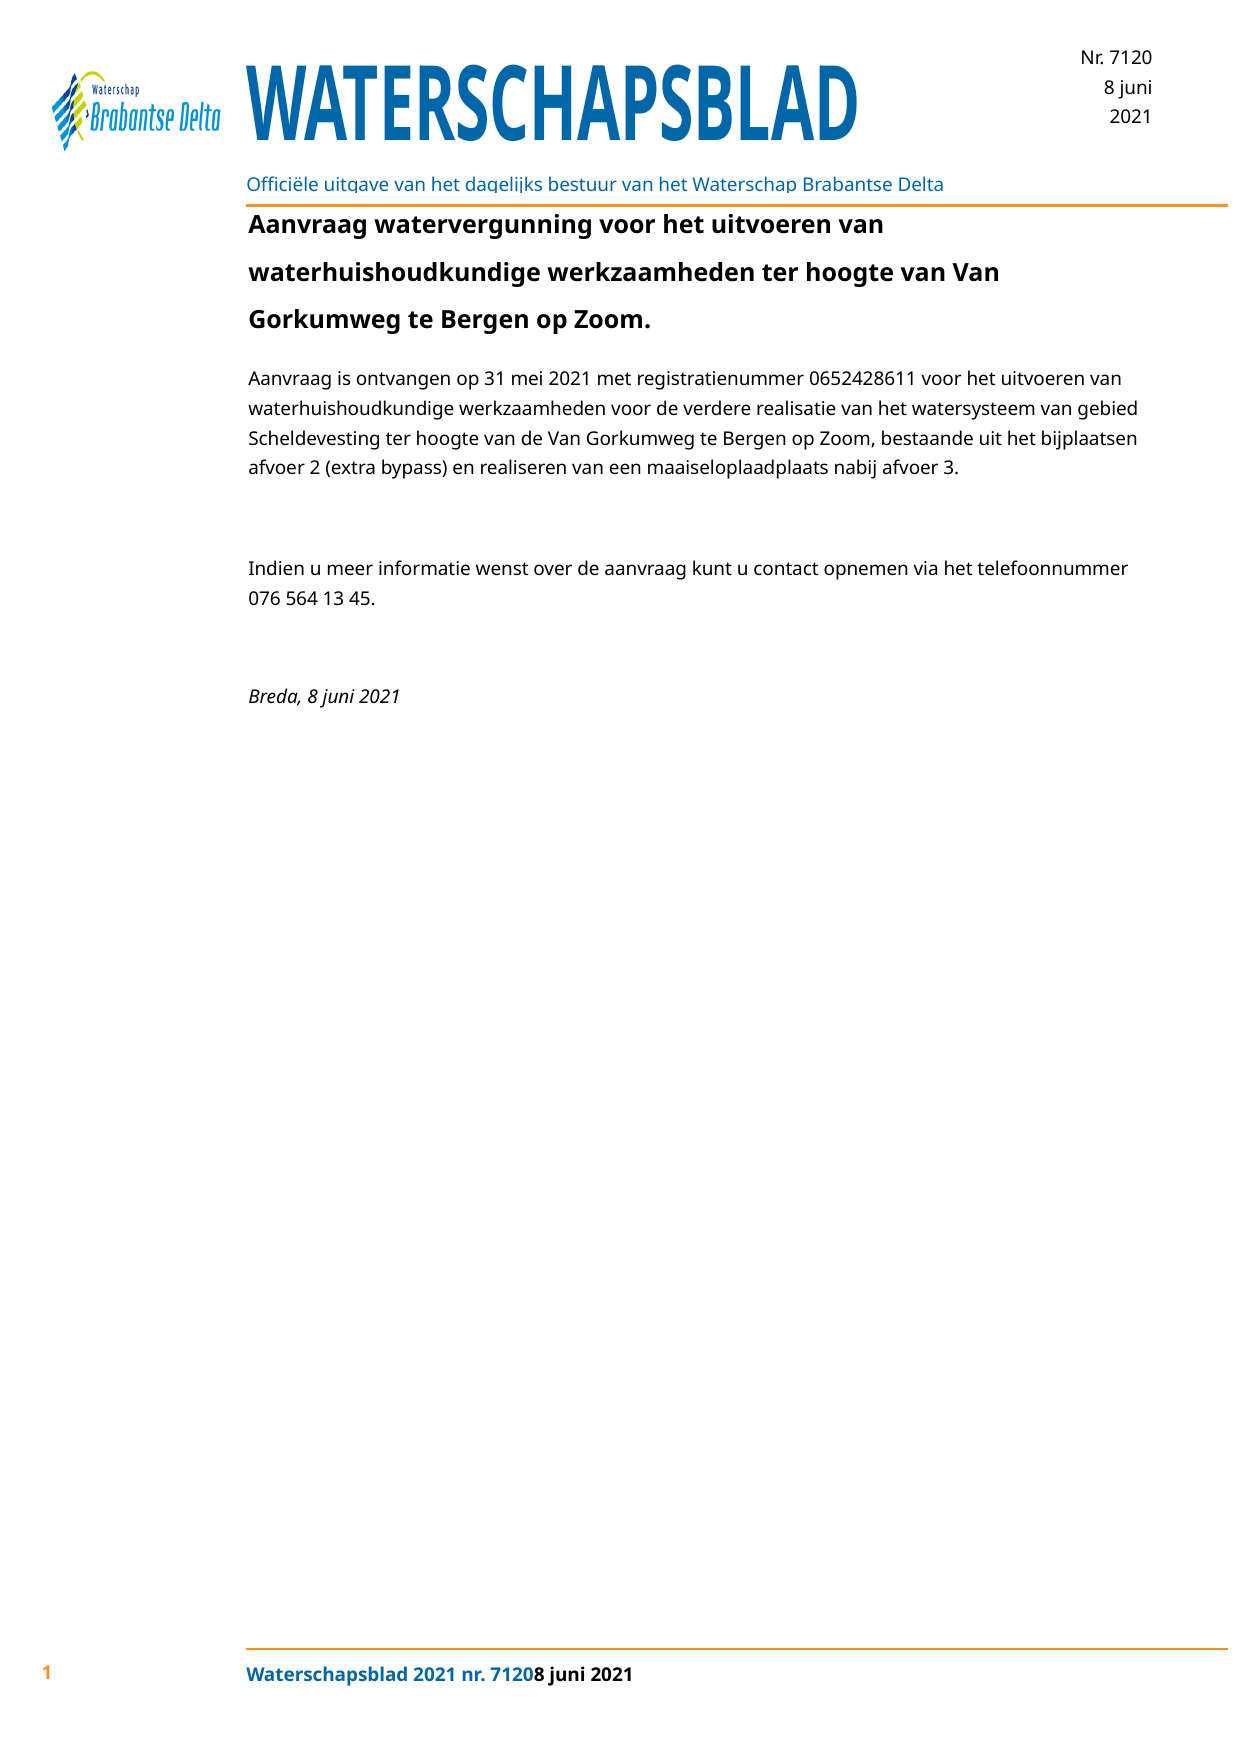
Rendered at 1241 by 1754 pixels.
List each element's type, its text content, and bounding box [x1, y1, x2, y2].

text Breda, 8 juni 2021 [248, 683, 1152, 709]
text Aanvraag is ontvangen op 31 mei 2021 met registratienummer 0652428611 voor het uitvoeren van waterhuishoudkundige werkzaamheden voor de verdere realisatie van het watersysteem van gebied Scheldevesting ter hoogte van de Van Gorkumweg te Bergen op Zoom, bestaande uit het bijplaatsen afvoer 2 (extra bypass) en realiseren van een maaiseloplaadplaats nabij afvoer 3. [248, 366, 1152, 480]
text Indien u meer informatie wenst over de aanvraag kunt u contact opnemen via het telefoonnummer 076 564 13 45. [248, 555, 1152, 610]
picture [41, 47, 231, 172]
text Aanvraag watervergunning voor het uitvoeren van waterhuishoudkundige werkzaamheden ter hoogte van Van Gorkumweg te Bergen op Zoom. [248, 207, 1152, 336]
